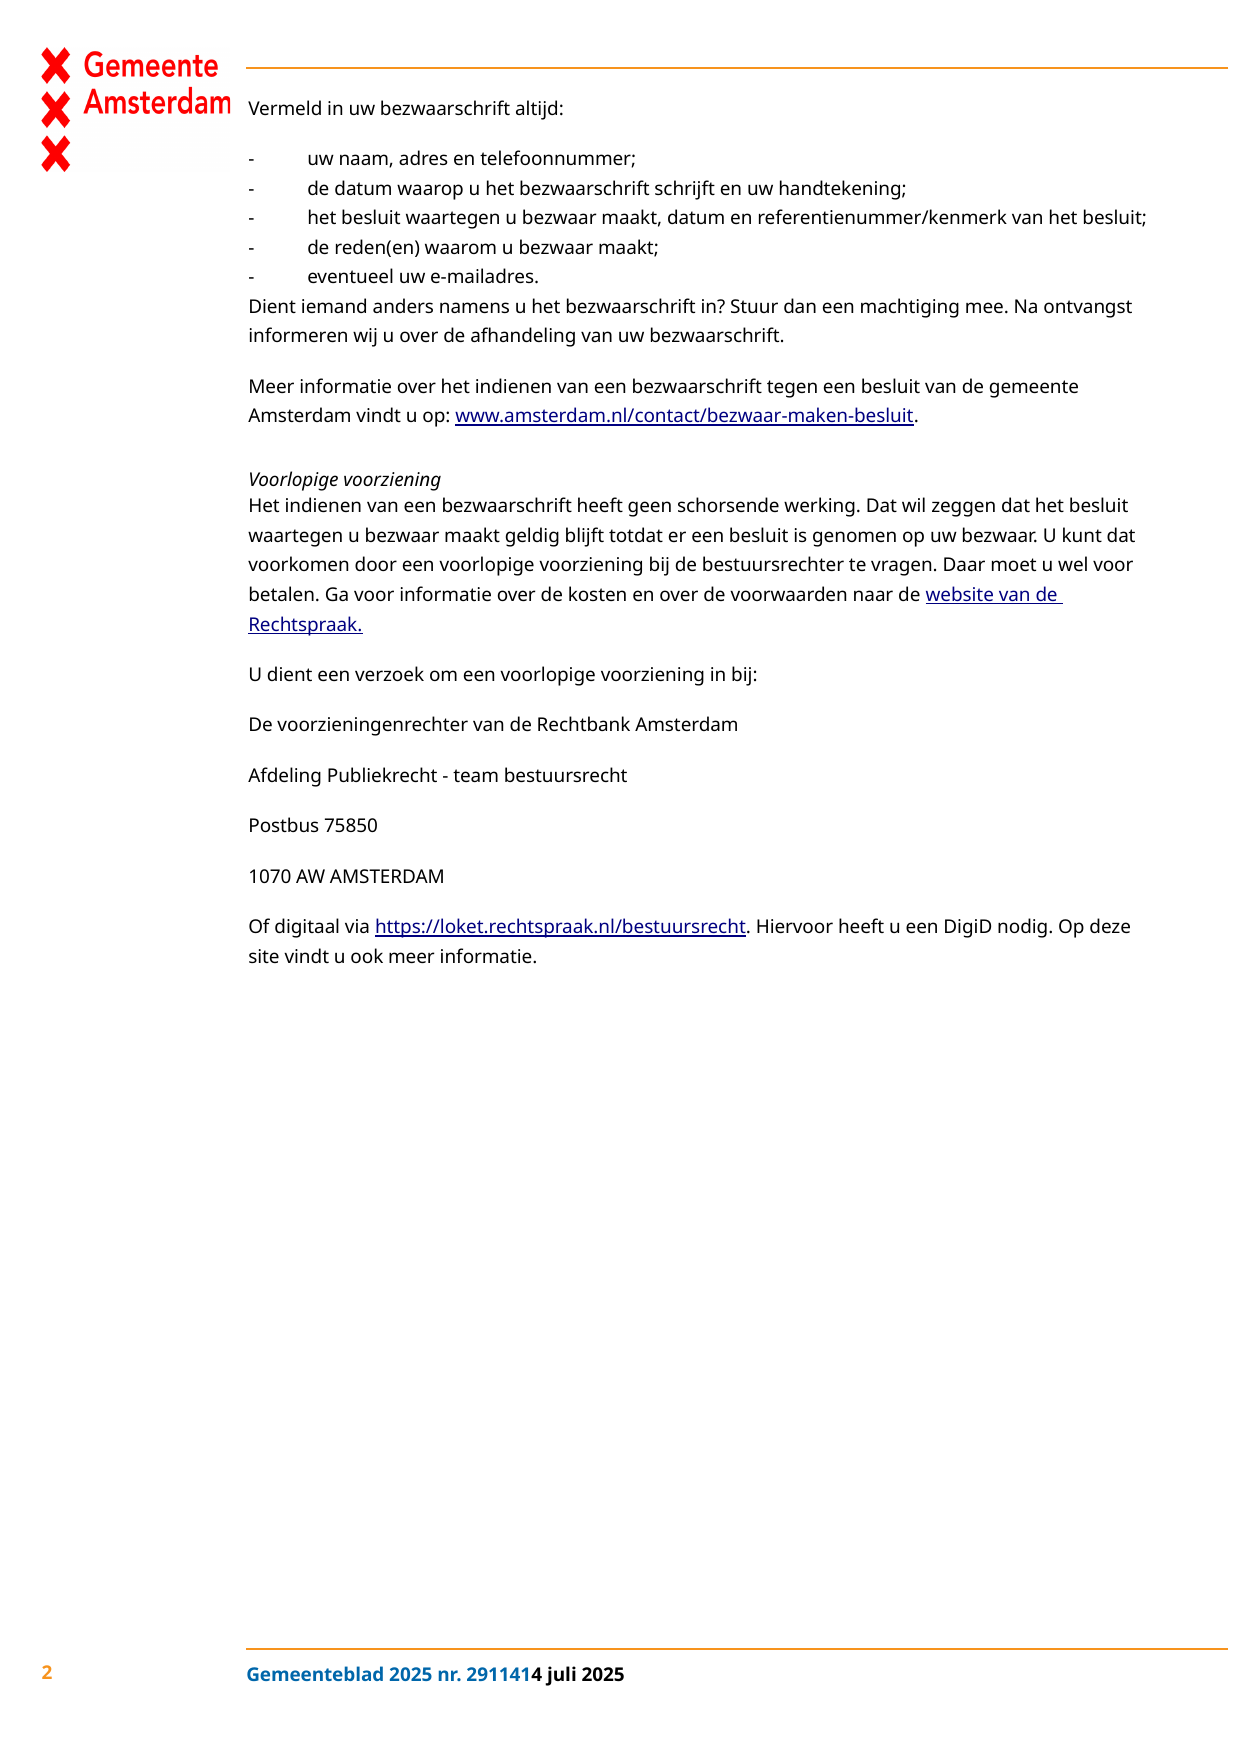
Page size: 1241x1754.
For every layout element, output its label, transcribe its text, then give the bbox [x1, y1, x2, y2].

list de reden(en) waarom u bezwaar maakt; [248, 234, 1152, 260]
picture [41, 47, 231, 172]
text U dient een verzoek om een voorlopige voorziening in bij: [248, 661, 1152, 687]
text Het indienen van een bezwaarschrift heeft geen schorsende werking. Dat wil zeggen dat het besluit waartegen u bezwaar maakt geldig blijft totdat er een besluit is genomen op uw bezwaar. U kunt dat voorkomen door een voorlopige voorziening bij de bestuursrechter te vragen. Daar moet u wel voor betalen. Ga voor informatie over de kosten en over de voorwaarden naar de website van de Rechtspraak. [248, 492, 1152, 636]
text Meer informatie over het indienen van een bezwaarschrift tegen een besluit van de gemeente Amsterdam vindt u op: www.amsterdam.nl/contact/bezwaar-maken-besluit. [248, 373, 1152, 428]
text 1070 AW AMSTERDAM [248, 863, 1152, 888]
text Voorlopige voorziening [248, 467, 1152, 492]
text Vermeld in uw bezwaarschrift altijd: [248, 95, 1152, 121]
list uw naam, adres en telefoonnummer; [248, 145, 1152, 171]
text Afdeling Publiekrecht - team bestuursrecht [248, 762, 1152, 788]
list de datum waarop u het bezwaarschrift schrijft en uw handtekening; [248, 175, 1152, 201]
text Postbus 75850 [248, 812, 1152, 838]
text Of digitaal via https://loket.rechtspraak.nl/bestuursrecht. Hiervoor heeft u een DigiD nodig. Op deze site vindt u ook meer informatie. [248, 913, 1152, 968]
text Dient iemand anders namens u het bezwaarschrift in? Stuur dan een machtiging mee. Na ontvangst informeren wij u over de afhandeling van uw bezwaarschrift. [248, 293, 1152, 348]
text De voorzieningenrechter van de Rechtbank Amsterdam [248, 712, 1152, 737]
list het besluit waartegen u bezwaar maakt, datum en referentienummer/kenmerk van het besluit; [248, 204, 1152, 230]
list eventueel uw e-mailadres. [248, 263, 1152, 289]
